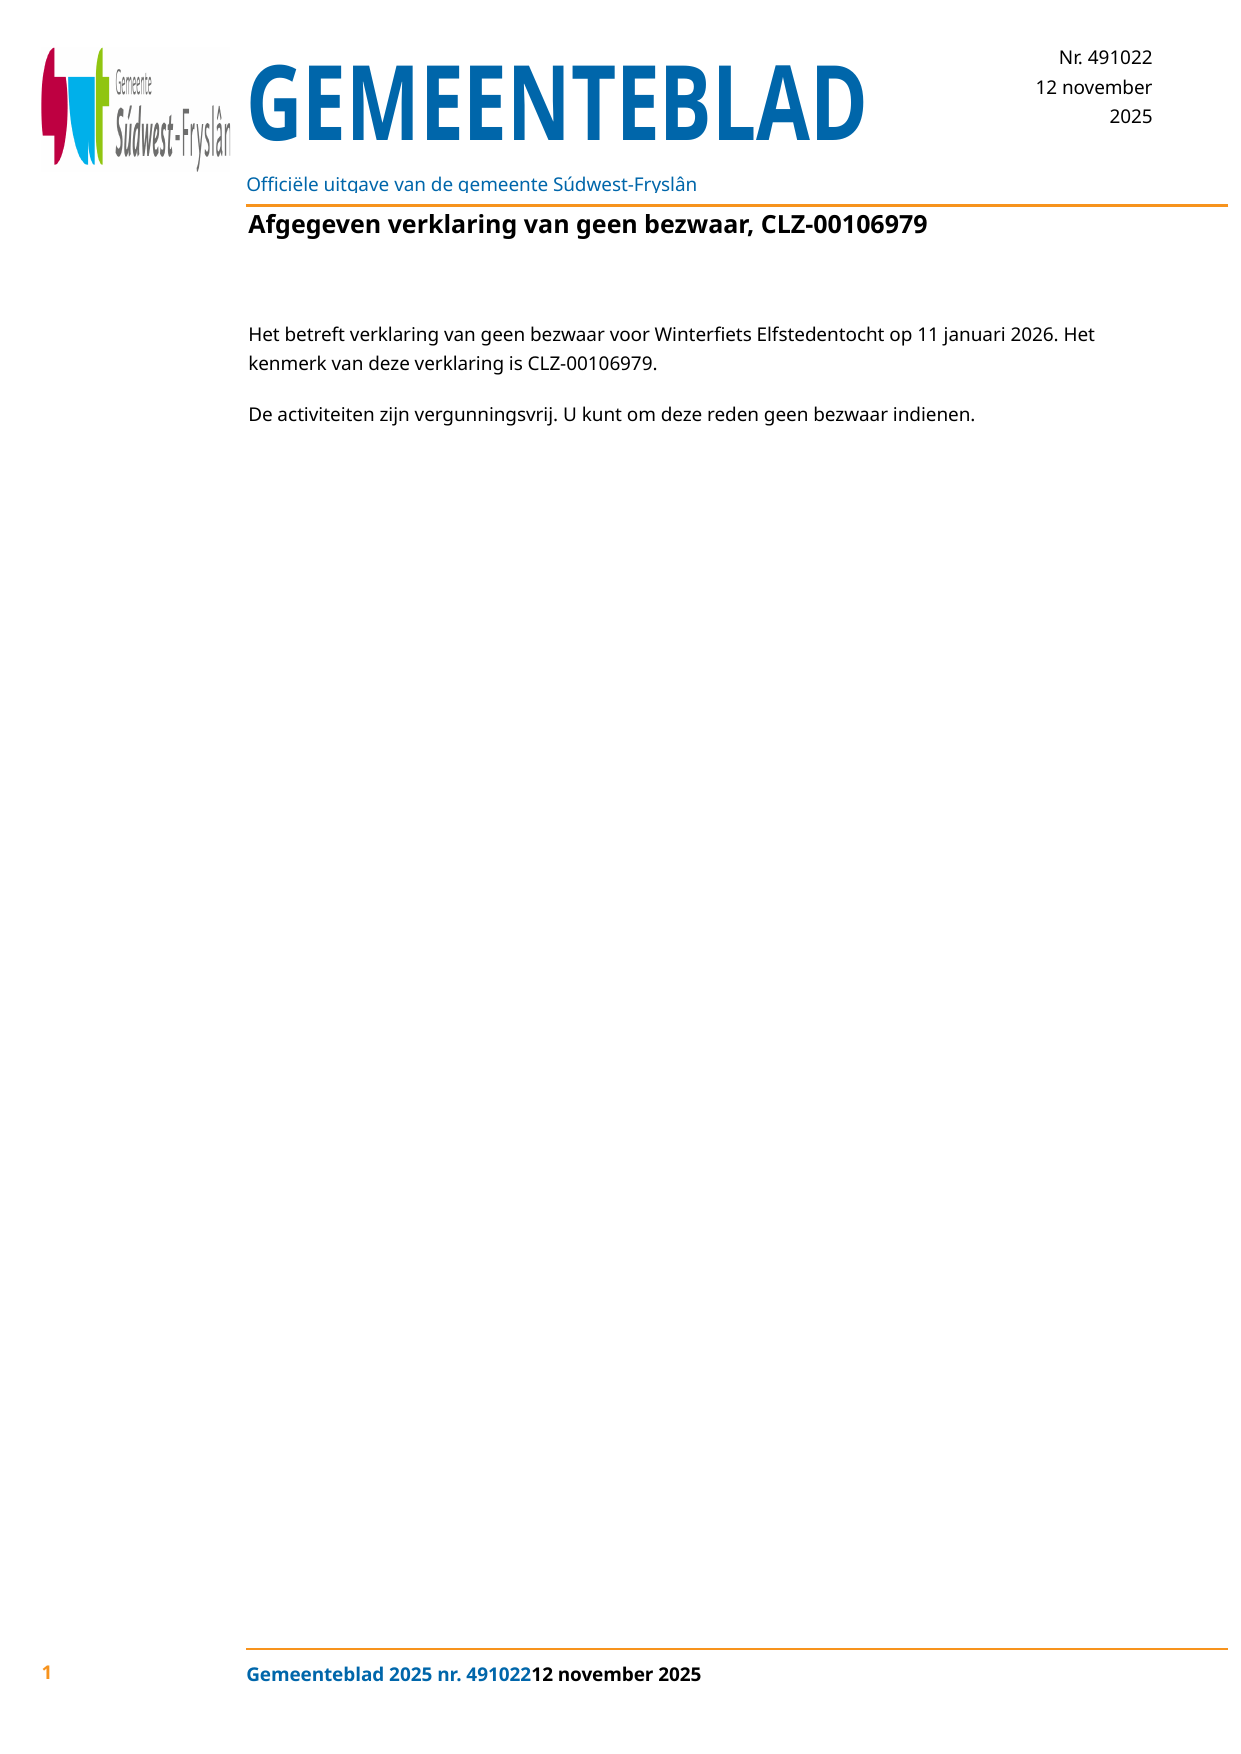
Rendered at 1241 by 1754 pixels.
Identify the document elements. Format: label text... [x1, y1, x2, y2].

text Afgegeven verklaring van geen bezwaar, CLZ-00106979 [248, 207, 1152, 241]
picture [41, 47, 231, 172]
text De activiteiten zijn vergunningsvrij. U kunt om deze reden geen bezwaar indienen. [248, 401, 1152, 426]
text Het betreft verklaring van geen bezwaar voor Winterfiets Elfstedentocht op 11 januari 2026. Het kenmerk van deze verklaring is CLZ-00106979. [248, 321, 1152, 376]
